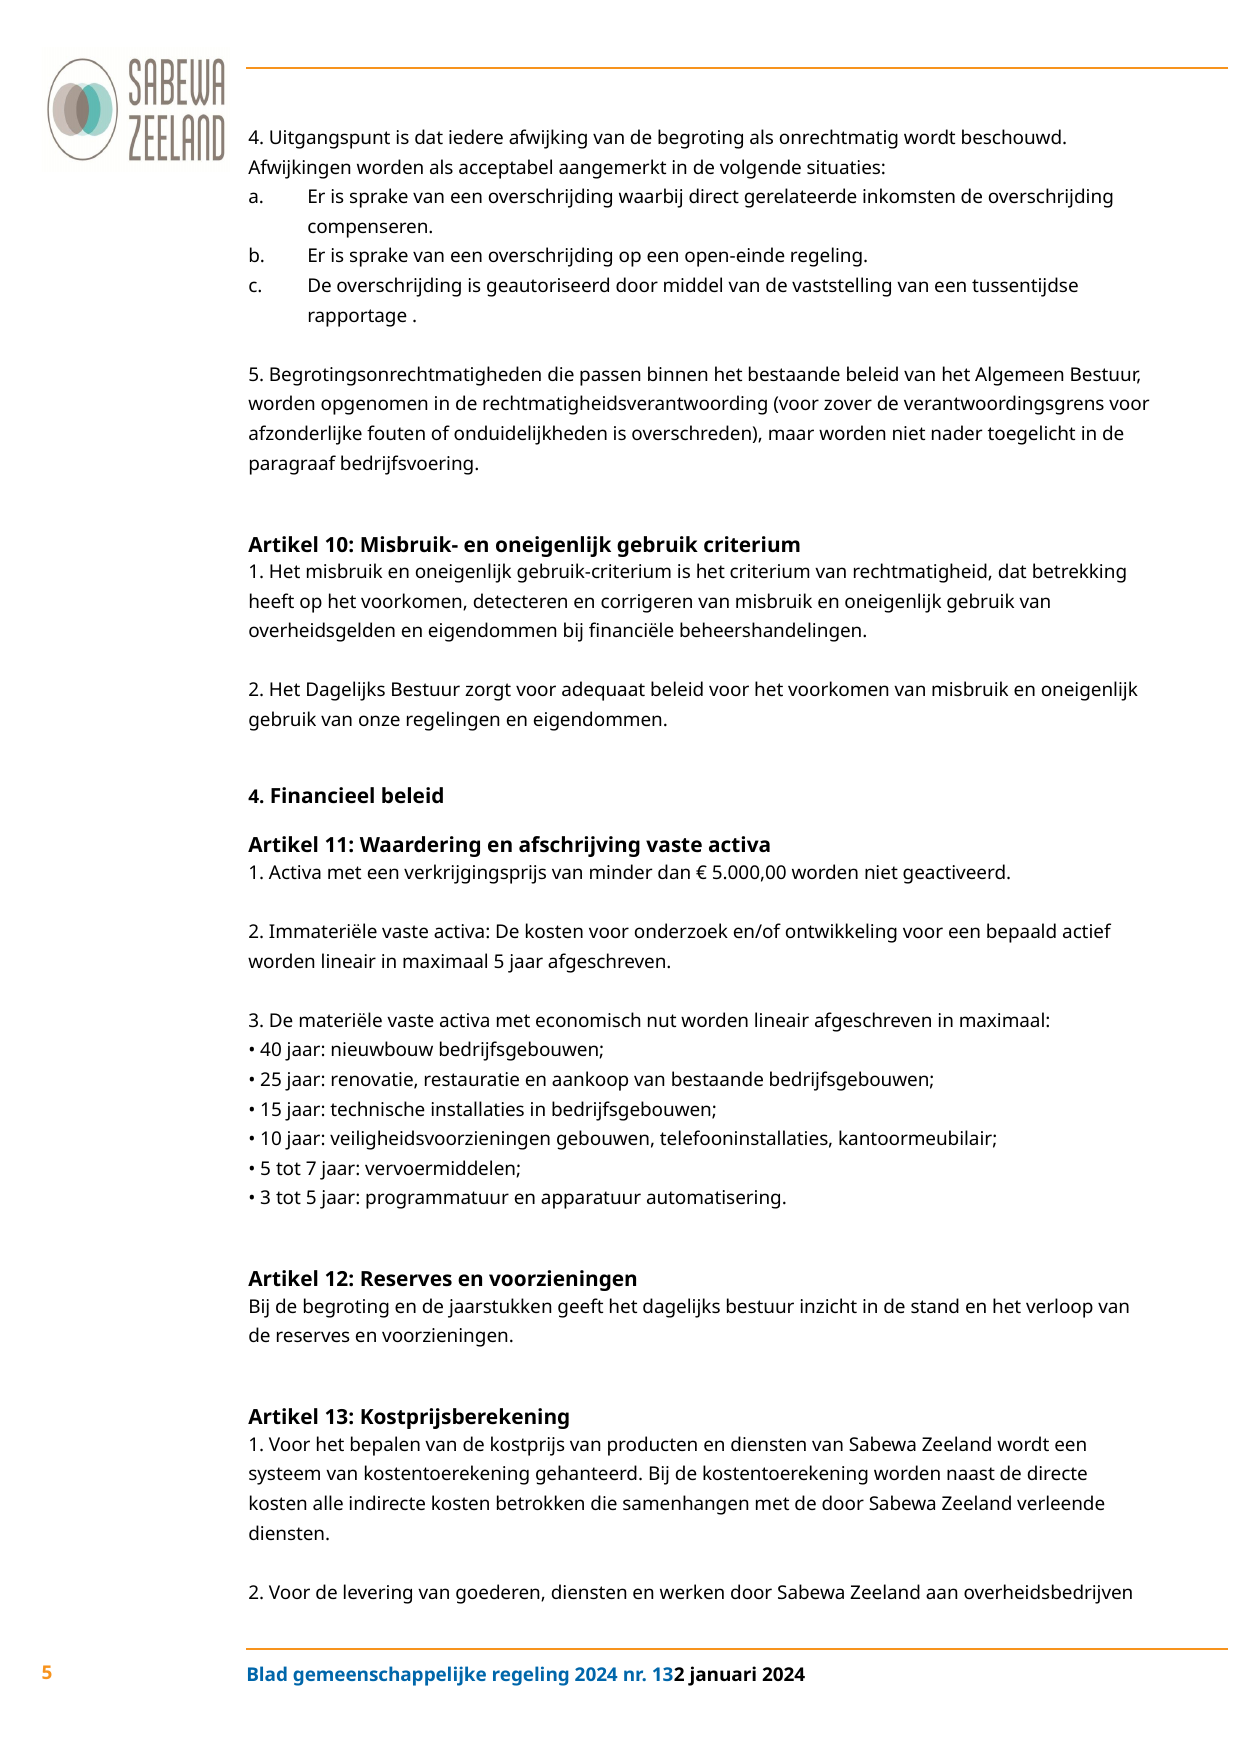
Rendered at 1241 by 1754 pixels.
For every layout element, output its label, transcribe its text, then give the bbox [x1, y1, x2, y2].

text Artikel 10: Misbruik- en oneigenlijk gebruik criterium [248, 530, 1152, 558]
text • 10 jaar: veiligheidsvoorzieningen gebouwen, telefooninstallaties, kantoormeubilair; [248, 1125, 1152, 1151]
text 2. Voor de levering van goederen, diensten en werken door Sabewa Zeeland aan overheidsbedrijven [248, 1579, 1152, 1604]
text Bij de begroting en de jaarstukken geeft het dagelijks bestuur inzicht in de stand en het verloop van de reserves en voorzieningen. [248, 1293, 1152, 1348]
list De overschrijding is geautoriseerd door middel van de vaststelling van een tussentijdse rapportage . [248, 272, 1152, 328]
text • 5 tot 7 jaar: vervoermiddelen; [248, 1155, 1152, 1181]
text Artikel 12: Reserves en voorzieningen [248, 1264, 1152, 1293]
text 4. Financieel beleid [248, 781, 1152, 810]
text 2. Het Dagelijks Bestuur zorgt voor adequaat beleid voor het voorkomen van misbruik en oneigenlijk gebruik van onze regelingen en eigendommen. [248, 677, 1152, 732]
text 2. Immateriële vaste activa: De kosten voor onderzoek en/of ontwikkeling voor een bepaald actief worden lineair in maximaal 5 jaar afgeschreven. [248, 918, 1152, 973]
picture [41, 47, 231, 172]
text 1. Voor het bepalen van de kostprijs van producten en diensten van Sabewa Zeeland wordt een systeem van kostentoerekening gehanteerd. Bij de kostentoerekening worden naast de directe kosten alle indirecte kosten betrokken die samenhangen met de door Sabewa Zeeland verleende diensten. [248, 1431, 1152, 1545]
text 1. Activa met een verkrijgingsprijs van minder dan € 5.000,00 worden niet geactiveerd. [248, 859, 1152, 885]
list Er is sprake van een overschrijding op een open-einde regeling. [248, 243, 1152, 268]
text 4. Uitgangspunt is dat iedere afwijking van de begroting als onrechtmatig wordt beschouwd. Afwijkingen worden als acceptabel aangemerkt in de volgende situaties: [248, 124, 1152, 180]
text 3. De materiële vaste activa met economisch nut worden lineair afgeschreven in maximaal: [248, 1007, 1152, 1033]
text 5. Begrotingsonrechtmatigheden die passen binnen het bestaande beleid van het Algemeen Bestuur, worden opgenomen in de rechtmatigheidsverantwoording (voor zover de verantwoordingsgrens voor afzonderlijke fouten of onduidelijkheden is overschreden), maar worden niet nader toegelicht in de paragraaf bedrijfsvoering. [248, 361, 1152, 476]
text • 40 jaar: nieuwbouw bedrijfsgebouwen; [248, 1037, 1152, 1062]
text • 25 jaar: renovatie, restauratie en aankoop van bestaande bedrijfsgebouwen; [248, 1066, 1152, 1092]
text • 3 tot 5 jaar: programmatuur en apparatuur automatisering. [248, 1184, 1152, 1210]
text Artikel 13: Kostprijsberekening [248, 1402, 1152, 1431]
text 1. Het misbruik en oneigenlijk gebruik-criterium is het criterium van rechtmatigheid, dat betrekking heeft op het voorkomen, detecteren en corrigeren van misbruik en oneigenlijk gebruik van overheidsgelden en eigendommen bij financiële beheershandelingen. [248, 558, 1152, 643]
list Er is sprake van een overschrijding waarbij direct gerelateerde inkomsten de overschrijding compenseren. [248, 183, 1152, 239]
text Artikel 11: Waardering en afschrijving vaste activa [248, 831, 1152, 859]
text • 15 jaar: technische installaties in bedrijfsgebouwen; [248, 1096, 1152, 1121]
